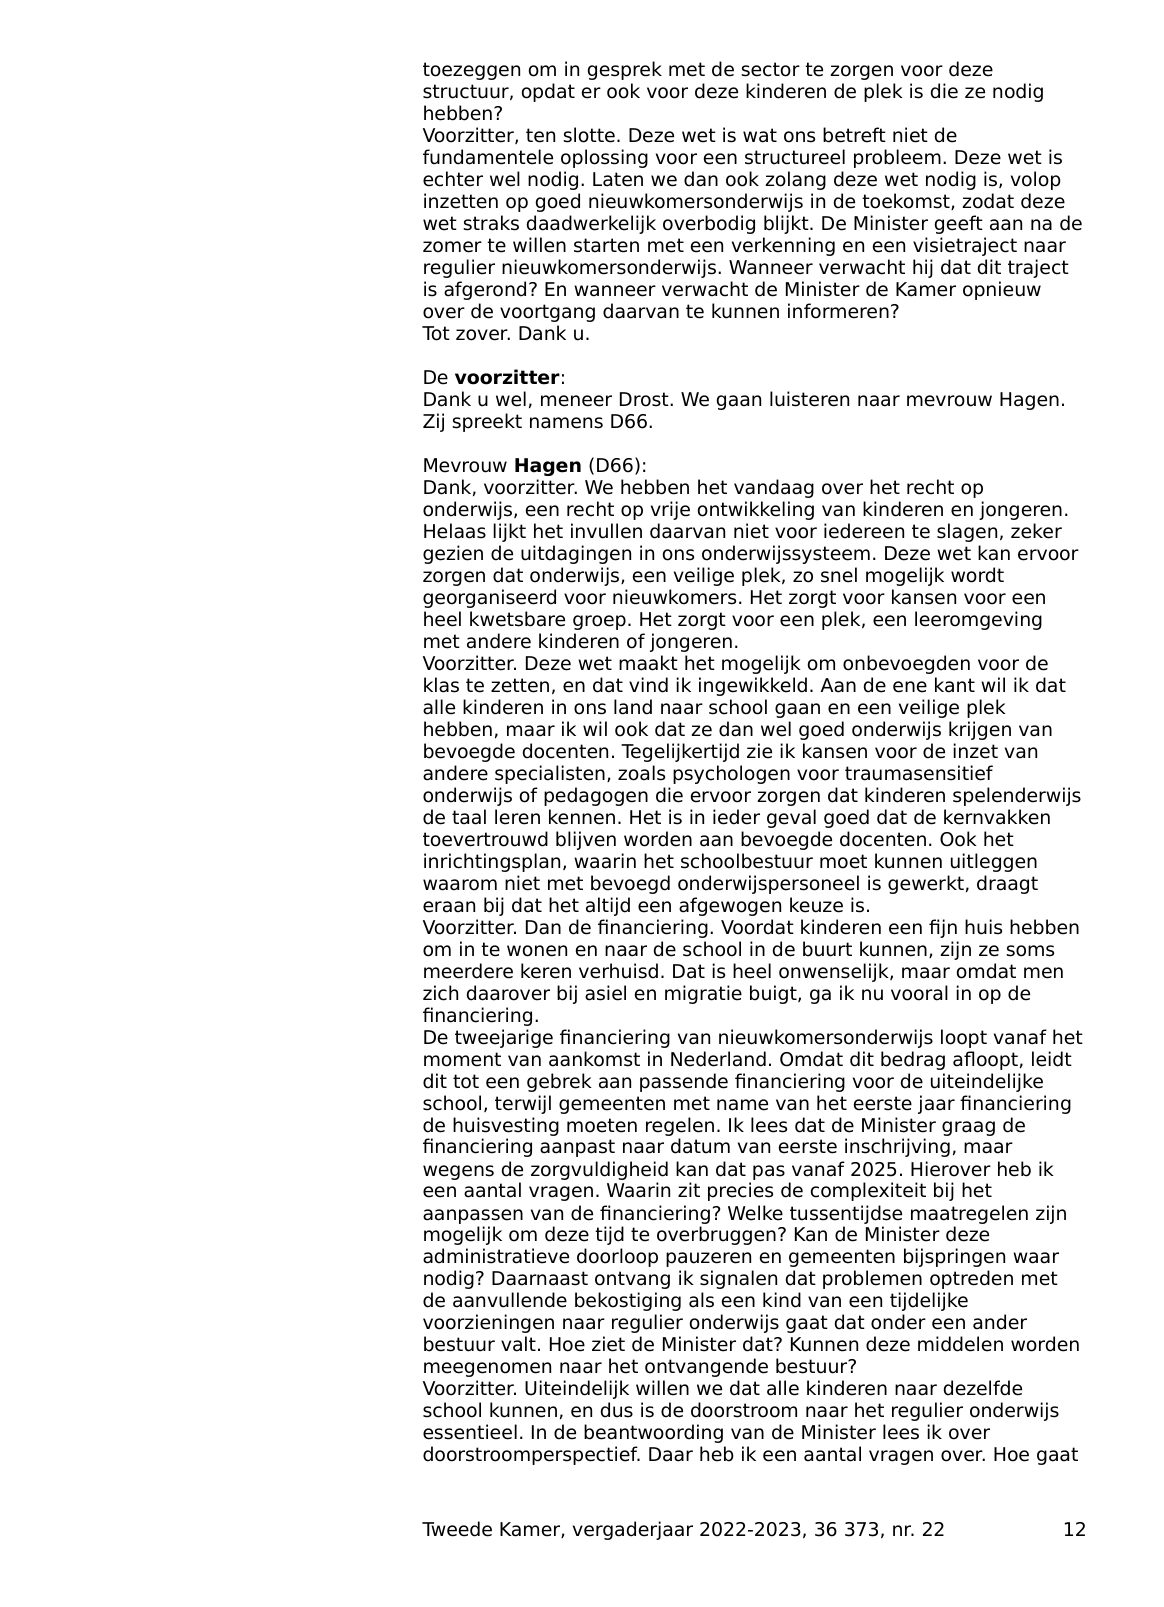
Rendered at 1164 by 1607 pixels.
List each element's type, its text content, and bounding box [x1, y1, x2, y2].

text Voorzitter. Deze wet maakt het mogelijk om onbevoegden voor de klas te zetten, en dat vind ik ingewikkeld. Aan de ene kant wil ik dat alle kinderen in ons land naar school gaan en een veilige plek hebben, maar ik wil ook dat ze dan wel goed onderwijs krijgen van bevoegde docenten. Tegelijkertijd zie ik kansen voor de inzet van andere specialisten, zoals psychologen voor traumasensitief onderwijs of pedagogen die ervoor zorgen dat kinderen spelenderwijs de taal leren kennen. Het is in ieder geval goed dat de kernvakken toevertrouwd blijven worden aan bevoegde docenten. Ook het inrichtingsplan, waarin het schoolbestuur moet kunnen uitleggen waarom niet met bevoegd onderwijspersoneel is gewerkt, draagt eraan bij dat het altijd een afgewogen keuze is. [422, 653, 1087, 917]
text Dank u wel, meneer Drost. We gaan luisteren naar mevrouw Hagen. Zij spreekt namens D66. [422, 389, 1087, 433]
text Voorzitter. Uiteindelijk willen we dat alle kinderen naar dezelfde school kunnen, en dus is de doorstroom naar het regulier onderwijs essentieel. In de beantwoording van de Minister lees ik over doorstroomperspectief. Daar heb ik een aantal vragen over. Hoe gaat [422, 1378, 1087, 1466]
text Mevrouw Hagen (D66): [422, 455, 1087, 477]
text De voorzitter: [422, 367, 1087, 389]
text Dank, voorzitter. We hebben het vandaag over het recht op onderwijs, een recht op vrije ontwikkeling van kinderen en jongeren. Helaas lijkt het invullen daarvan niet voor iedereen te slagen, zeker gezien de uitdagingen in ons onderwijssysteem. Deze wet kan ervoor zorgen dat onderwijs, een veilige plek, zo snel mogelijk wordt georganiseerd voor nieuwkomers. Het zorgt voor kansen voor een heel kwetsbare groep. Het zorgt voor een plek, een leeromgeving met andere kinderen of jongeren. [422, 477, 1087, 653]
text Voorzitter. Dan de financiering. Voordat kinderen een fijn huis hebben om in te wonen en naar de school in de buurt kunnen, zijn ze soms meerdere keren verhuisd. Dat is heel onwenselijk, maar omdat men zich daarover bij asiel en migratie buigt, ga ik nu vooral in op de financiering. [422, 917, 1087, 1027]
text Voorzitter, ten slotte. Deze wet is wat ons betreft niet de fundamentele oplossing voor een structureel probleem. Deze wet is echter wel nodig. Laten we dan ook zolang deze wet nodig is, volop inzetten op goed nieuwkomersonderwijs in de toekomst, zodat deze wet straks daadwerkelijk overbodig blijkt. De Minister geeft aan na de zomer te willen starten met een verkenning en een visietraject naar regulier nieuwkomersonderwijs. Wanneer verwacht hij dat dit traject is afgerond? En wanneer verwacht de Minister de Kamer opnieuw over de voortgang daarvan te kunnen informeren? [422, 125, 1087, 323]
text De tweejarige financiering van nieuwkomersonderwijs loopt vanaf het moment van aankomst in Nederland. Omdat dit bedrag afloopt, leidt dit tot een gebrek aan passende financiering voor de uiteindelijke school, terwijl gemeenten met name van het eerste jaar financiering de huisvesting moeten regelen. Ik lees dat de Minister graag de financiering aanpast naar datum van eerste inschrijving, maar wegens de zorgvuldigheid kan dat pas vanaf 2025. Hierover heb ik een aantal vragen. Waarin zit precies de complexiteit bij het aanpassen van de financiering? Welke tussentijdse maatregelen zijn mogelijk om deze tijd te overbruggen? Kan de Minister deze administratieve doorloop pauzeren en gemeenten bijspringen waar nodig? Daarnaast ontvang ik signalen dat problemen optreden met de aanvullende bekostiging als een kind van een tijdelijke voorzieningen naar regulier onderwijs gaat dat onder een ander bestuur valt. Hoe ziet de Minister dat? Kunnen deze middelen worden meegenomen naar het ontvangende bestuur? [422, 1027, 1087, 1378]
text Tot zover. Dank u. [422, 323, 1087, 345]
text toezeggen om in gesprek met de sector te zorgen voor deze structuur, opdat er ook voor deze kinderen de plek is die ze nodig hebben? [422, 59, 1087, 125]
